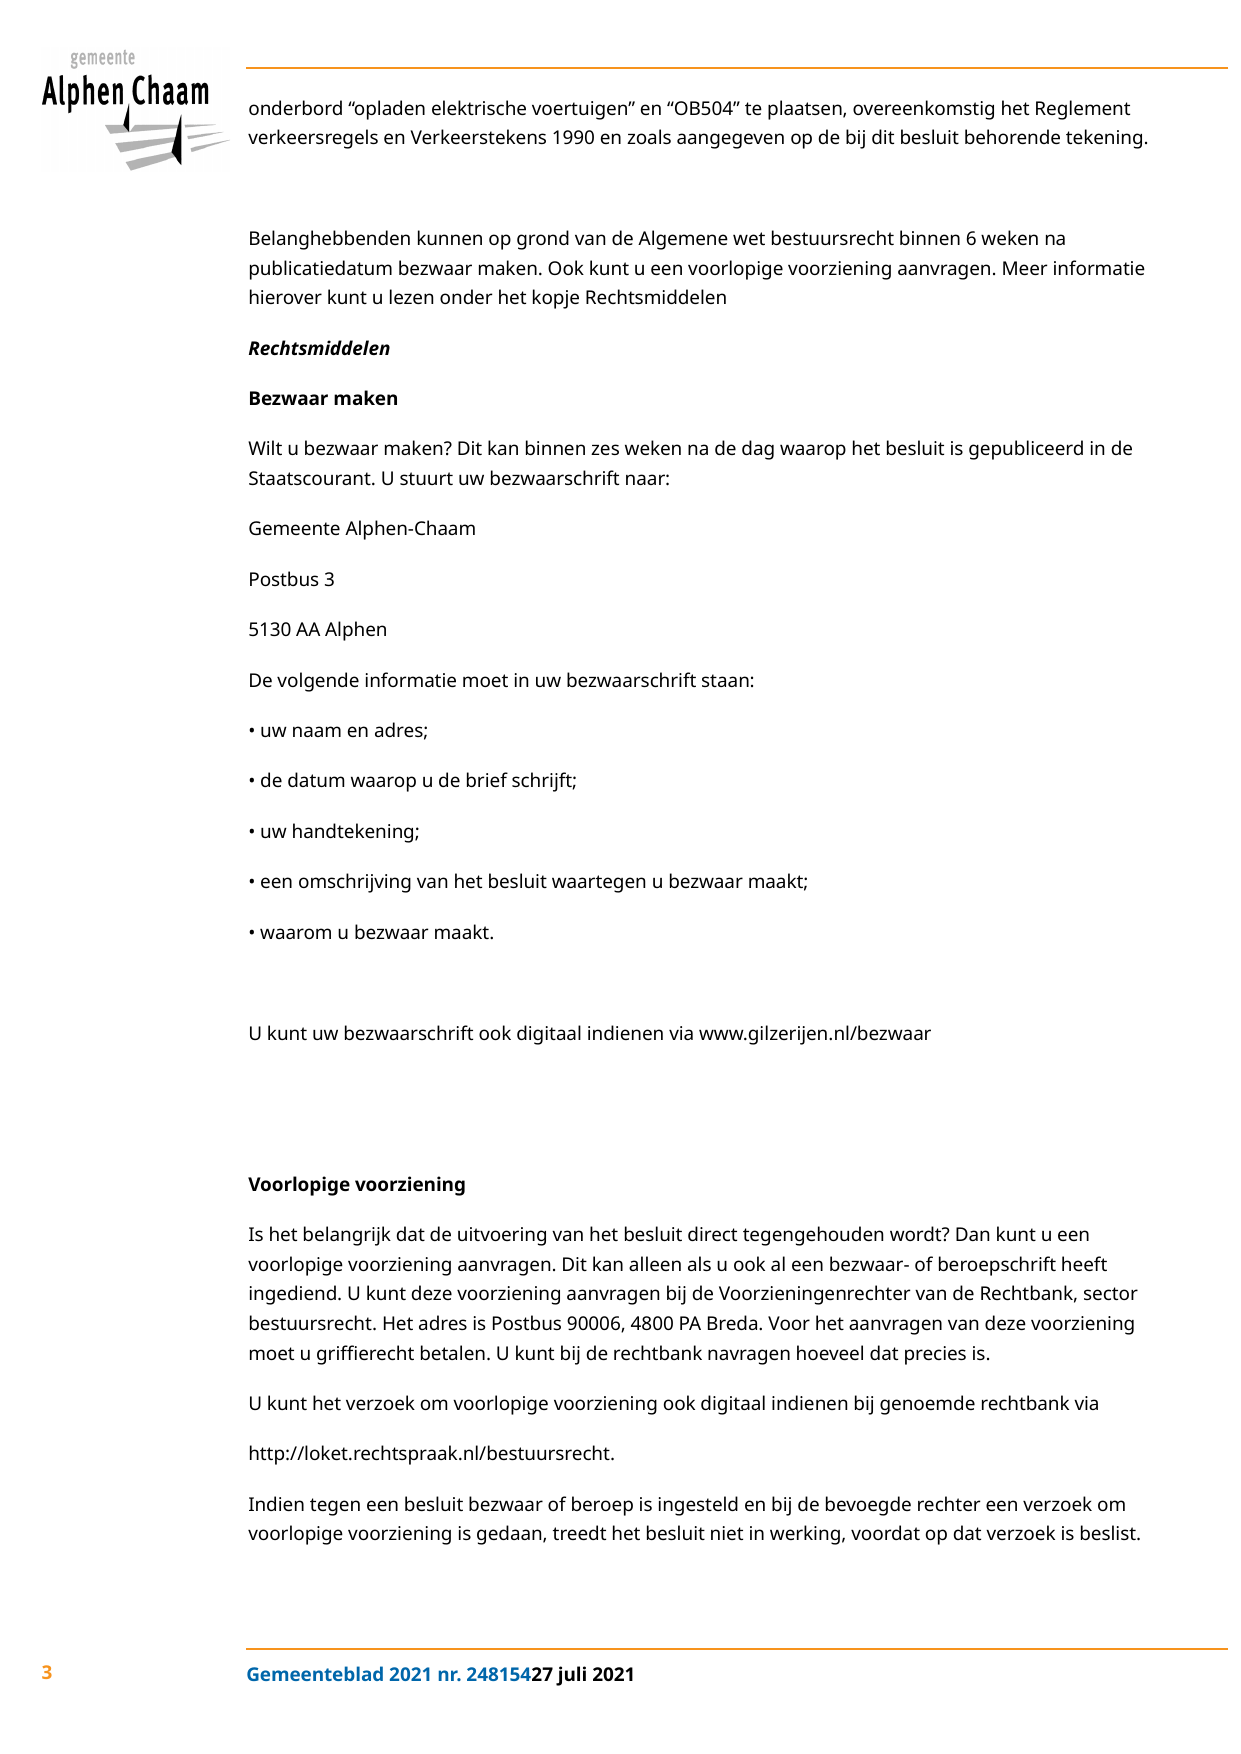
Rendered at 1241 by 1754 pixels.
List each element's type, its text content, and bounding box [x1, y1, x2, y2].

text Belanghebbenden kunnen op grond van de Algemene wet bestuursrecht binnen 6 weken na publicatiedatum bezwaar maken. Ook kunt u een voorlopige voorziening aanvragen. Meer informatie hierover kunt u lezen onder het kopje Rechtsmiddelen [248, 225, 1152, 310]
text Gemeente Alphen-Chaam [248, 516, 1152, 541]
text U kunt uw bezwaarschrift ook digitaal indienen via www.gilzerijen.nl/bezwaar [248, 1020, 1152, 1046]
text Voorlopige voorziening [248, 1171, 1152, 1197]
text De volgende informatie moet in uw bezwaarschrift staan: [248, 667, 1152, 693]
text Postbus 3 [248, 566, 1152, 592]
text • uw naam en adres; [248, 717, 1152, 743]
text • de datum waarop u de brief schrijft; [248, 768, 1152, 793]
text • waarom u bezwaar maakt. [248, 919, 1152, 945]
text U kunt het verzoek om voorlopige voorziening ook digitaal indienen bij genoemde rechtbank via [248, 1390, 1152, 1416]
text 5130 AA Alphen [248, 616, 1152, 642]
picture [41, 47, 231, 172]
text Wilt u bezwaar maken? Dit kan binnen zes weken na de dag waarop het besluit is gepubliceerd in de Staatscourant. U stuurt uw bezwaarschrift naar: [248, 436, 1152, 491]
text • een omschrijving van het besluit waartegen u bezwaar maakt; [248, 868, 1152, 894]
text http://loket.rechtspraak.nl/bestuursrecht. [248, 1441, 1152, 1466]
text Bezwaar maken [248, 385, 1152, 411]
text Indien tegen een besluit bezwaar of beroep is ingesteld en bij de bevoegde rechter een verzoek om voorlopige voorziening is gedaan, treedt het besluit niet in werking, voordat op dat verzoek is beslist. [248, 1491, 1152, 1546]
text Rechtsmiddelen [248, 335, 1152, 361]
text onderbord “opladen elektrische voertuigen” en “OB504” te plaatsen, overeenkomstig het Reglement verkeersregels en Verkeerstekens 1990 en zoals aangegeven op de bij dit besluit behorende tekening. [248, 95, 1152, 150]
text Is het belangrijk dat de uitvoering van het besluit direct tegengehouden wordt? Dan kunt u een voorlopige voorziening aanvragen. Dit kan alleen als u ook al een bezwaar- of beroepschrift heeft ingediend. U kunt deze voorziening aanvragen bij de Voorzieningenrechter van de Rechtbank, sector bestuursrecht. Het adres is Postbus 90006, 4800 PA Breda. Voor het aanvragen van deze voorziening moet u griffierecht betalen. U kunt bij de rechtbank navragen hoeveel dat precies is. [248, 1221, 1152, 1366]
text • uw handtekening; [248, 818, 1152, 844]
